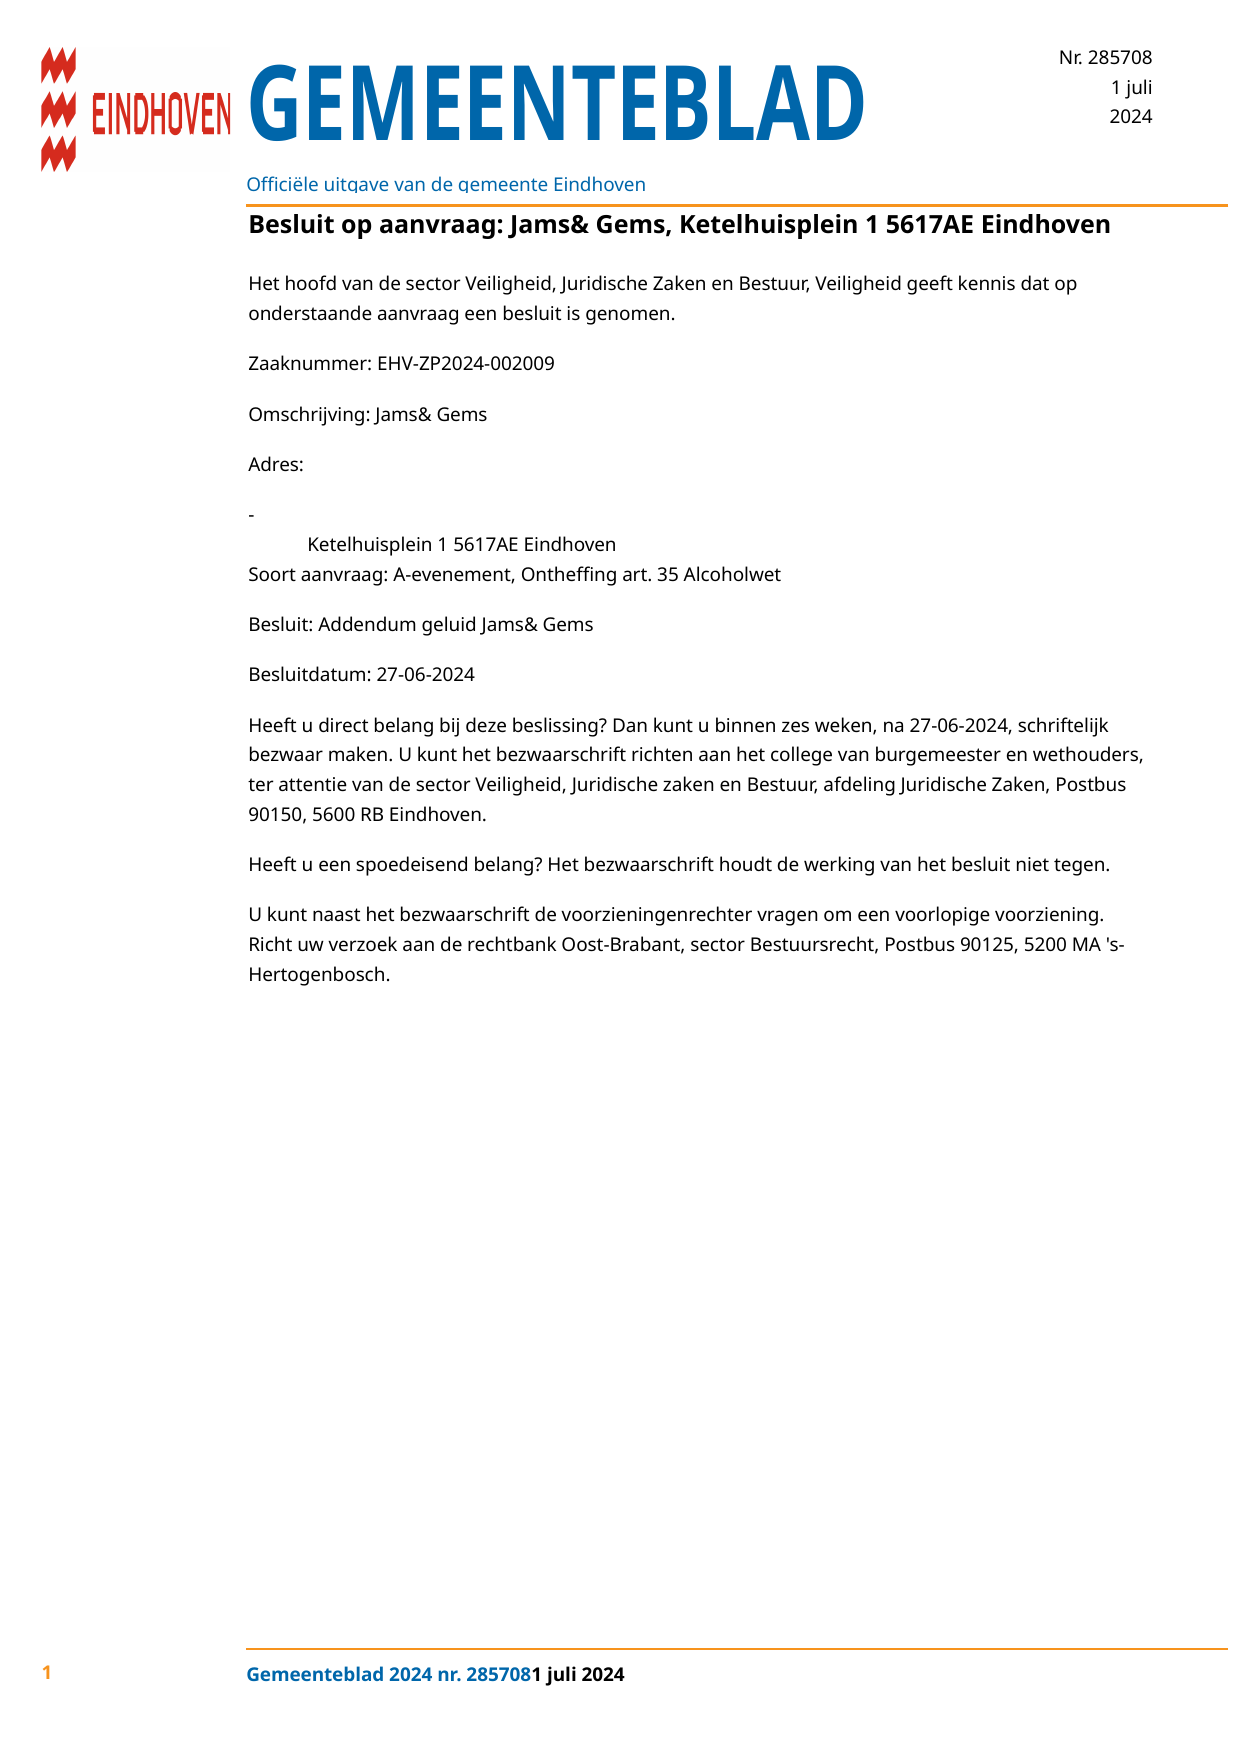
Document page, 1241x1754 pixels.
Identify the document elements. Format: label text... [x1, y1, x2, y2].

text Heeft u een spoedeisend belang? Het bezwaarschrift houdt de werking van het besluit niet tegen. [248, 851, 1152, 877]
text Adres: [248, 451, 1152, 477]
text Zaaknummer: EHV-ZP2024-002009 [248, 350, 1152, 376]
text Besluit: Addendum geluid Jams& Gems [248, 611, 1152, 637]
text Besluit op aanvraag: Jams& Gems, Ketelhuisplein 1 5617AE Eindhoven [248, 207, 1152, 241]
text U kunt naast het bezwaarschrift de voorzieningenrechter vragen om een voorlopige voorziening. Richt uw verzoek aan de rechtbank Oost-Brabant, sector Bestuursrecht, Postbus 90125, 5200 MA 's-Hertogenbosch. [248, 902, 1152, 986]
text Besluitdatum: 27-06-2024 [248, 662, 1152, 687]
text Het hoofd van de sector Veiligheid, Juridische Zaken en Bestuur, Veiligheid geeft kennis dat op onderstaande aanvraag een besluit is genomen. [248, 270, 1152, 326]
list Ketelhuisplein 1 5617AE Eindhoven [248, 531, 1152, 557]
text Omschrijving: Jams& Gems [248, 401, 1152, 426]
text Soort aanvraag: A-evenement, Ontheffing art. 35 Alcoholwet [248, 561, 1152, 586]
text Heeft u direct belang bij deze beslissing? Dan kunt u binnen zes weken, na 27-06-2024, schriftelijk bezwaar maken. U kunt het bezwaarschrift richten aan het college van burgemeester en wethouders, ter attentie van de sector Veiligheid, Juridische zaken en Bestuur, afdeling Juridische Zaken, Postbus 90150, 5600 RB Eindhoven. [248, 712, 1152, 826]
picture [41, 47, 231, 172]
